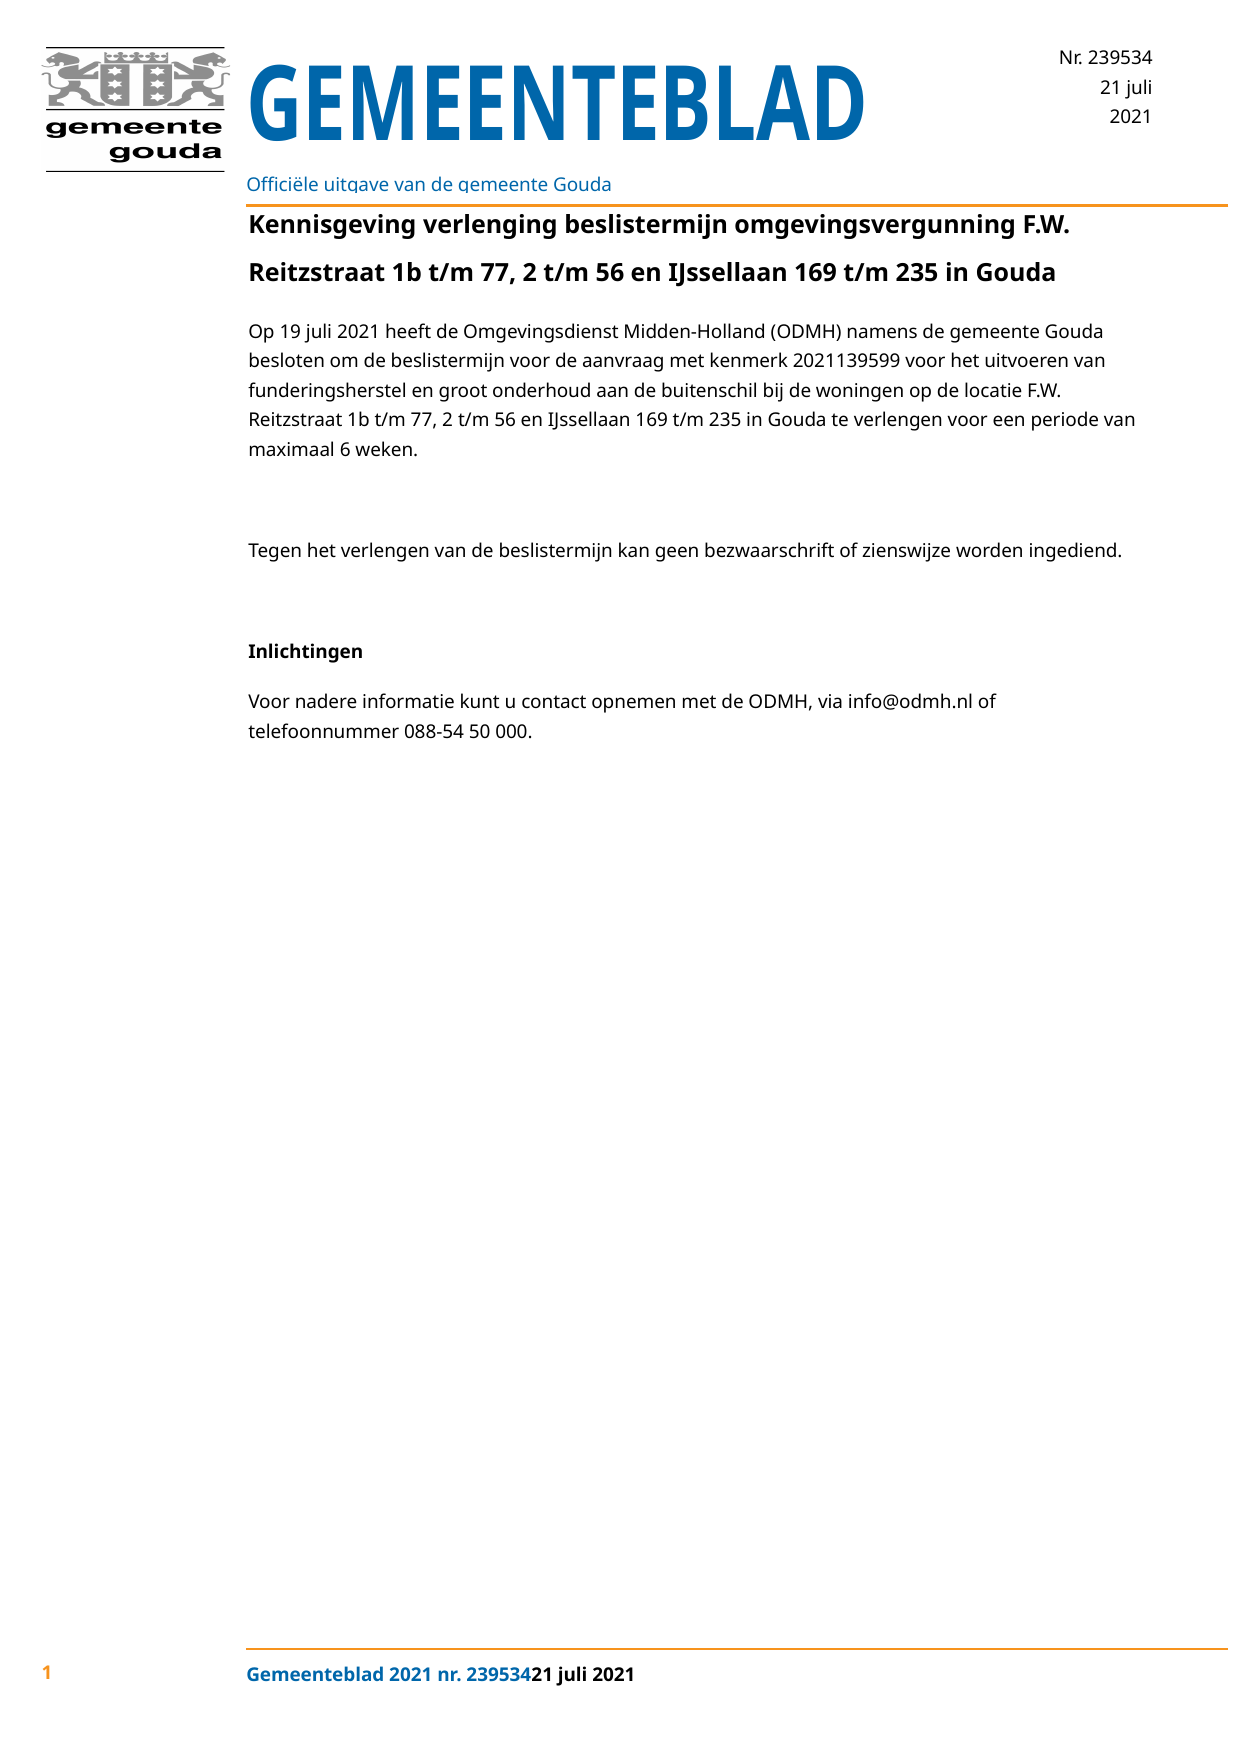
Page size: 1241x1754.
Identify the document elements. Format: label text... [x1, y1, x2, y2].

picture [41, 47, 231, 172]
text Op 19 juli 2021 heeft de Omgevingsdienst Midden-Holland (ODMH) namens de gemeente Gouda besloten om de beslistermijn voor de aanvraag met kenmerk 2021139599 voor het uitvoeren van funderingsherstel en groot onderhoud aan de buitenschil bij de woningen op de locatie F.W. Reitzstraat 1b t/m 77, 2 t/m 56 en IJssellaan 169 t/m 235 in Gouda te verlengen voor een periode van maximaal 6 weken. [248, 318, 1152, 462]
text Tegen het verlengen van de beslistermijn kan geen bezwaarschrift of zienswijze worden ingediend. [248, 537, 1152, 563]
text Kennisgeving verlenging beslistermijn omgevingsvergunning F.W. Reitzstraat 1b t/m 77, 2 t/m 56 en IJssellaan 169 t/m 235 in Gouda [248, 207, 1152, 288]
text Voor nadere informatie kunt u contact opnemen met de ODMH, via info@odmh.nl of telefoonnummer 088-54 50 000. [248, 688, 1152, 744]
text Inlichtingen [248, 638, 1152, 664]
